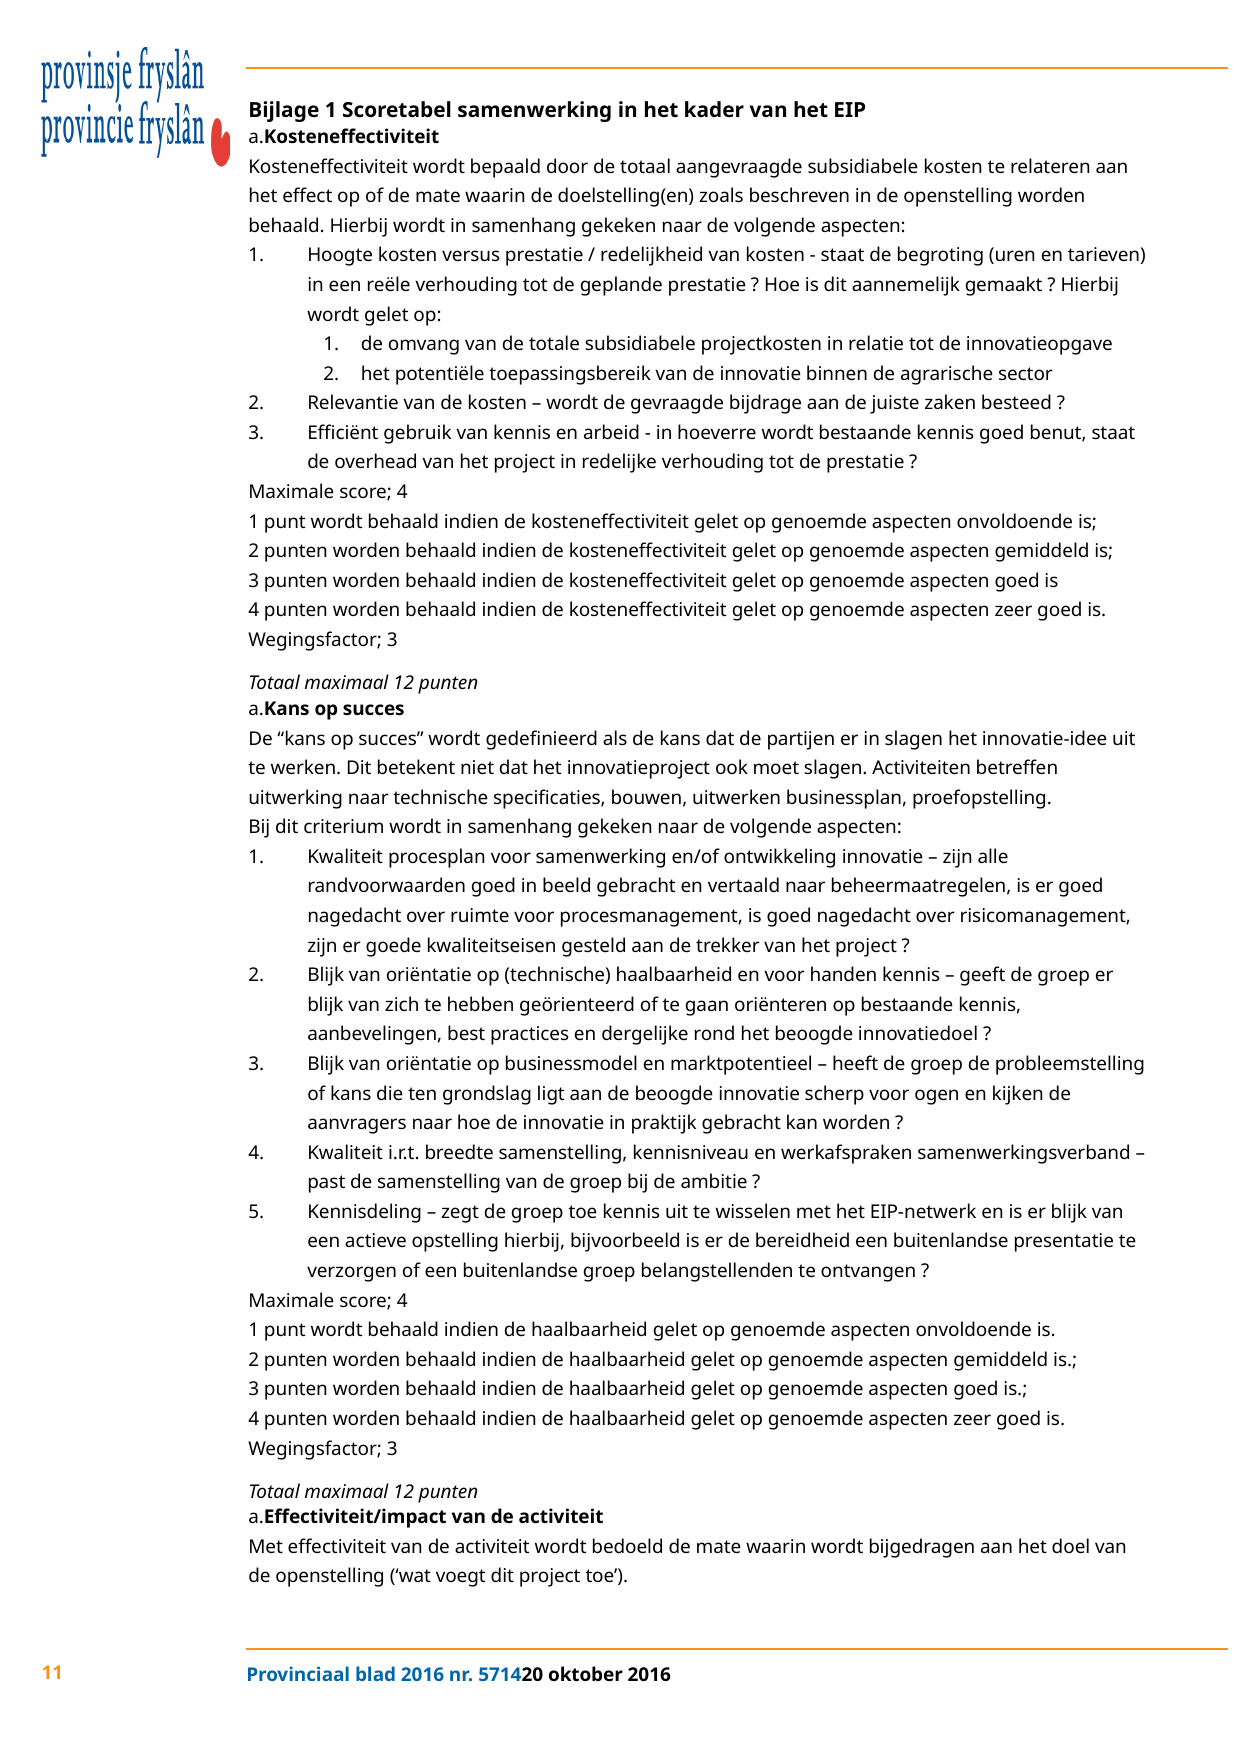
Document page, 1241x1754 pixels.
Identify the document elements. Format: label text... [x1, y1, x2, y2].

list Kennisdeling – zegt de groep toe kennis uit te wisselen met het EIP-netwerk en is er blijk van een actieve opstelling hierbij, bijvoorbeeld is er de bereidheid een buitenlandse presentatie te verzorgen of een buitenlandse groep belangstellenden te ontvangen ? [248, 1198, 1152, 1283]
list Kwaliteit i.r.t. breedte samenstelling, kennisniveau en werkafspraken samenwerkingsverband – past de samenstelling van de groep bij de ambitie ? [248, 1139, 1152, 1194]
text Maximale score; 4 [248, 478, 1152, 504]
text Wegingsfactor; 3 [248, 626, 1152, 652]
text Totaal maximaal 12 punten [248, 1478, 1152, 1503]
text Kosteneffectiviteit wordt bepaald door de totaal aangevraagde subsidiabele kosten te relateren aan het effect op of de mate waarin de doelstelling(en) zoals beschreven in de openstelling worden behaald. Hierbij wordt in samenhang gekeken naar de volgende aspecten: [248, 153, 1152, 238]
list Blijk van oriëntatie op (technische) haalbaarheid en voor handen kennis – geeft de groep er blijk van zich te hebben geörienteerd of te gaan oriënteren op bestaande kennis, aanbevelingen, best practices en dergelijke rond het beoogde innovatiedoel ? [248, 961, 1152, 1046]
text De “kans op succes” wordt gedefinieerd als de kans dat de partijen er in slagen het innovatie-idee uit te werken. Dit betekent niet dat het innovatieproject ook moet slagen. Activiteiten betreffen uitwerking naar technische specificaties, bouwen, uitwerken businessplan, proefopstelling. [248, 725, 1152, 809]
text Met effectiviteit van de activiteit wordt bedoeld de mate waarin wordt bijgedragen aan het doel van de openstelling (‘wat voegt dit project toe’). [248, 1533, 1152, 1588]
text Wegingsfactor; 3 [248, 1435, 1152, 1460]
text 3 punten worden behaald indien de haalbaarheid gelet op genoemde aspecten goed is.; [248, 1376, 1152, 1401]
list de omvang van de totale subsidiabele projectkosten in relatie tot de innovatieopgave [323, 330, 1152, 356]
text a.Kosteneffectiviteit [248, 123, 1152, 149]
list het potentiële toepassingsbereik van de innovatie binnen de agrarische sector [323, 360, 1152, 386]
list Hoogte kosten versus prestatie / redelijkheid van kosten - staat de begroting (uren en tarieven) in een reële verhouding tot de geplande prestatie ? Hoe is dit aannemelijk gemaakt ? Hierbij wordt gelet op: [248, 242, 1152, 327]
text Bijlage 1 Scoretabel samenwerking in het kader van het EIP [248, 95, 1152, 123]
text 3 punten worden behaald indien de kosteneffectiviteit gelet op genoemde aspecten goed is [248, 567, 1152, 593]
list Relevantie van de kosten – wordt de gevraagde bijdrage aan de juiste zaken besteed ? [248, 389, 1152, 415]
text 2 punten worden behaald indien de kosteneffectiviteit gelet op genoemde aspecten gemiddeld is; [248, 537, 1152, 563]
text 1 punt wordt behaald indien de kosteneffectiviteit gelet op genoemde aspecten onvoldoende is; [248, 508, 1152, 534]
text 2 punten worden behaald indien de haalbaarheid gelet op genoemde aspecten gemiddeld is.; [248, 1346, 1152, 1372]
text a.Kans op succes [248, 695, 1152, 721]
list Efficiënt gebruik van kennis en arbeid - in hoeverre wordt bestaande kennis goed benut, staat de overhead van het project in redelijke verhouding tot de prestatie ? [248, 419, 1152, 474]
list Blijk van oriëntatie op businessmodel en marktpotentieel – heeft de groep de probleemstelling of kans die ten grondslag ligt aan de beoogde innovatie scherp voor ogen en kijken de aanvragers naar hoe de innovatie in praktijk gebracht kan worden ? [248, 1050, 1152, 1135]
text Bij dit criterium wordt in samenhang gekeken naar de volgende aspecten: [248, 813, 1152, 839]
text 1 punt wordt behaald indien de haalbaarheid gelet op genoemde aspecten onvoldoende is. [248, 1316, 1152, 1342]
text Totaal maximaal 12 punten [248, 669, 1152, 695]
list Kwaliteit procesplan voor samenwerking en/of ontwikkeling innovatie – zijn alle randvoorwaarden goed in beeld gebracht en vertaald naar beheermaatregelen, is er goed nagedacht over ruimte voor procesmanagement, is goed nagedacht over risicomanagement, zijn er goede kwaliteitseisen gesteld aan de trekker van het project ? [248, 843, 1152, 957]
text Maximale score; 4 [248, 1287, 1152, 1312]
text 4 punten worden behaald indien de kosteneffectiviteit gelet op genoemde aspecten zeer goed is. [248, 597, 1152, 622]
picture [41, 47, 231, 172]
text 4 punten worden behaald indien de haalbaarheid gelet op genoemde aspecten zeer goed is. [248, 1405, 1152, 1431]
text a.Effectiviteit/impact van de activiteit [248, 1503, 1152, 1529]
